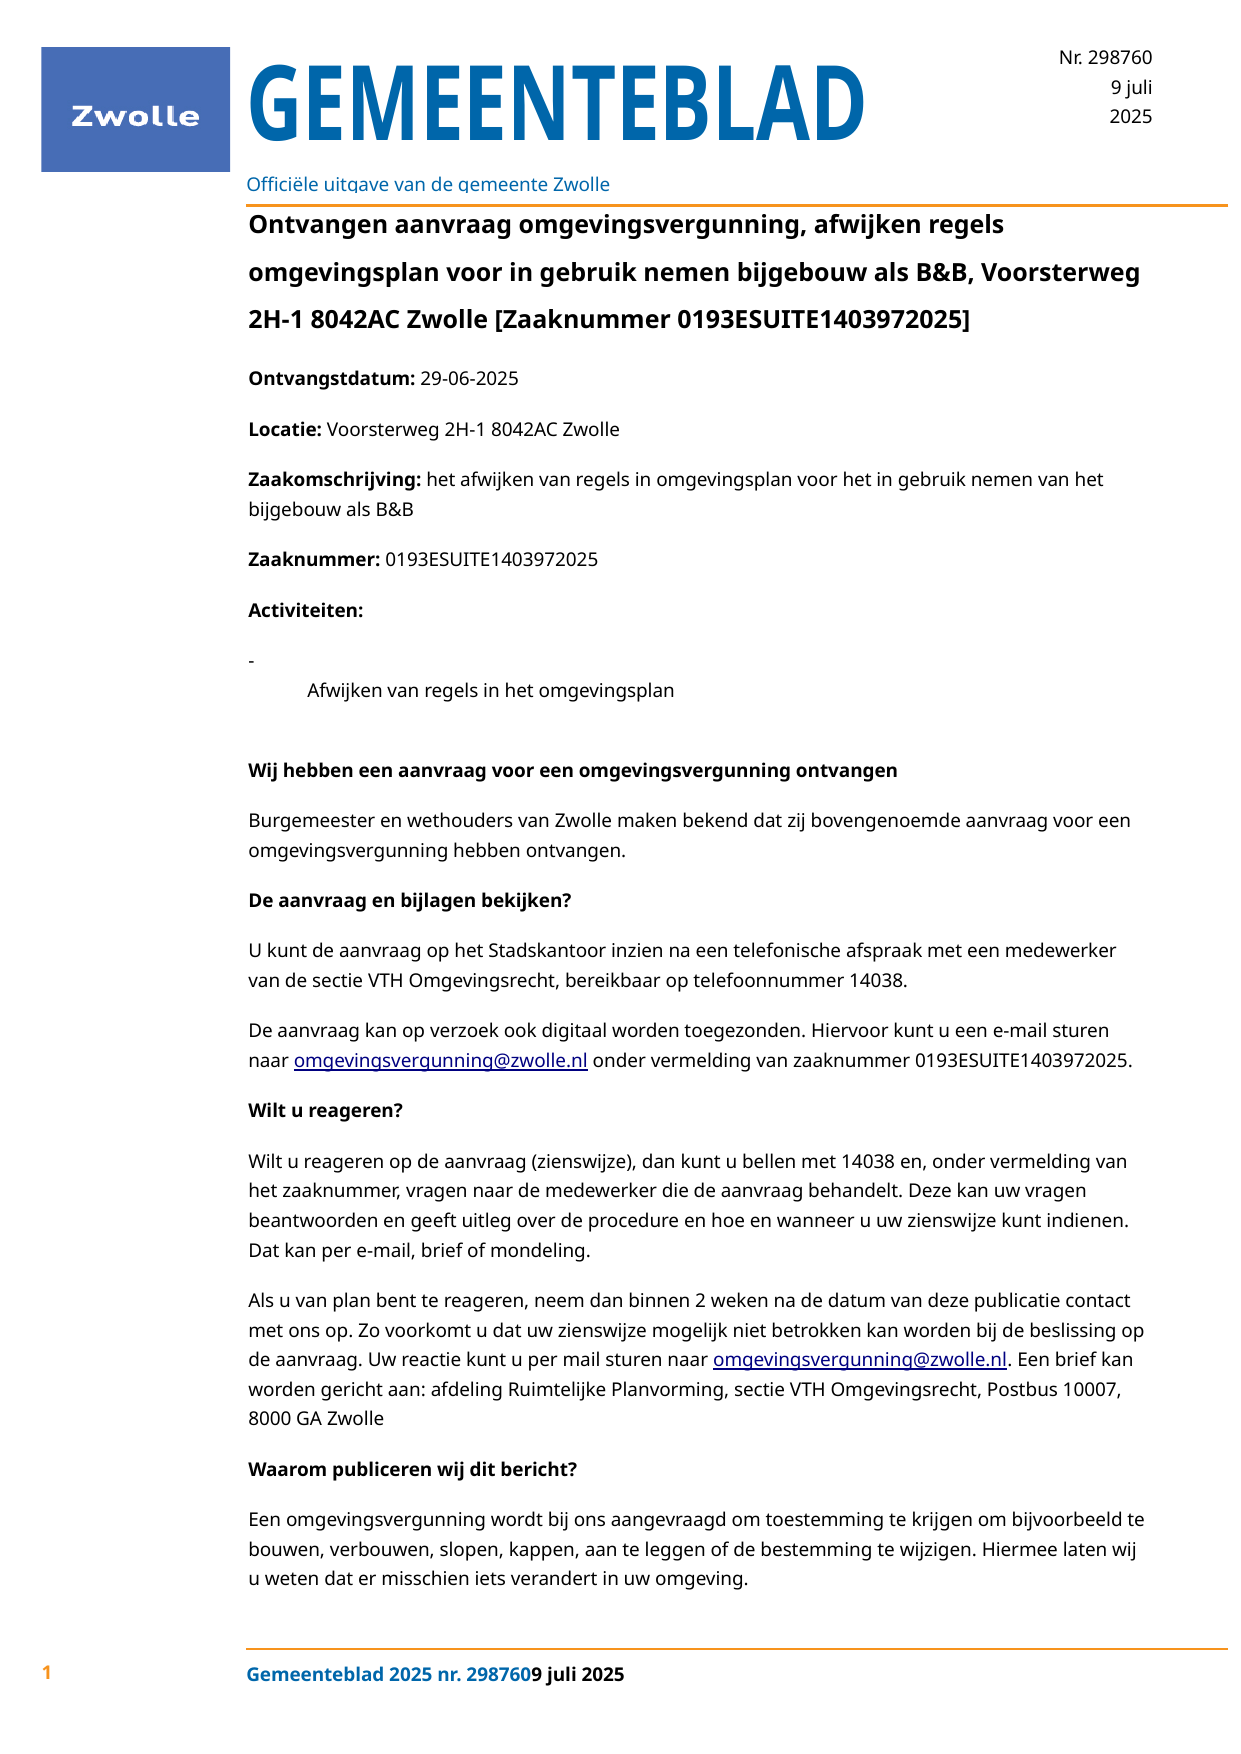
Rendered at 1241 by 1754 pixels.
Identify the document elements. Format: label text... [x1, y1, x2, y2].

picture [41, 47, 231, 172]
text Activiteiten: [248, 597, 1152, 622]
text Een omgevingsvergunning wordt bij ons aangevraagd om toestemming te krijgen om bijvoorbeeld te bouwen, verbouwen, slopen, kappen, aan te leggen of de bestemming te wijzigen. Hiermee laten wij u weten dat er misschien iets verandert in uw omgeving. [248, 1506, 1152, 1591]
text U kunt de aanvraag op het Stadskantoor inzien na een telefonische afspraak met een medewerker van de sectie VTH Omgevingsrecht, bereikbaar op telefoonnummer 14038. [248, 938, 1152, 993]
text Burgemeester en wethouders van Zwolle maken bekend dat zij bovengenoemde aanvraag voor een omgevingsvergunning hebben ontvangen. [248, 807, 1152, 862]
text Zaakomschrijving: het afwijken van regels in omgevingsplan voor het in gebruik nemen van het bijgebouw als B&B [248, 466, 1152, 522]
text De aanvraag en bijlagen bekijken? [248, 887, 1152, 913]
text Waarom publiceren wij dit bericht? [248, 1456, 1152, 1482]
text Locatie: Voorsterweg 2H-1 8042AC Zwolle [248, 416, 1152, 442]
text Ontvangen aanvraag omgevingsvergunning, afwijken regels omgevingsplan voor in gebruik nemen bijgebouw als B&B, Voorsterweg 2H-1 8042AC Zwolle [Zaaknummer 0193ESUITE1403972025] [248, 207, 1152, 336]
text Zaaknummer: 0193ESUITE1403972025 [248, 546, 1152, 572]
list Afwijken van regels in het omgevingsplan [248, 677, 1152, 702]
text Wij hebben een aanvraag voor een omgevingsvergunning ontvangen [248, 757, 1152, 782]
text Wilt u reageren op de aanvraag (zienswijze), dan kunt u bellen met 14038 en, onder vermelding van het zaaknummer, vragen naar de medewerker die de aanvraag behandelt. Deze kan uw vragen beantwoorden en geeft uitleg over de procedure en hoe en wanneer u uw zienswijze kunt indienen. Dat kan per e-mail, brief of mondeling. [248, 1148, 1152, 1262]
text Ontvangstdatum: 29-06-2025 [248, 366, 1152, 391]
text De aanvraag kan op verzoek ook digitaal worden toegezonden. Hiervoor kunt u een e-mail sturen naar omgevingsvergunning@zwolle.nl onder vermelding van zaaknummer 0193ESUITE1403972025. [248, 1018, 1152, 1073]
text Als u van plan bent te reageren, neem dan binnen 2 weken na de datum van deze publicatie contact met ons op. Zo voorkomt u dat uw zienswijze mogelijk niet betrokken kan worden bij de beslissing op de aanvraag. Uw reactie kunt u per mail sturen naar omgevingsvergunning@zwolle.nl. Een brief kan worden gericht aan: afdeling Ruimtelijke Planvorming, sectie VTH Omgevingsrecht, Postbus 10007, 8000 GA Zwolle [248, 1287, 1152, 1431]
text Wilt u reageren? [248, 1098, 1152, 1123]
